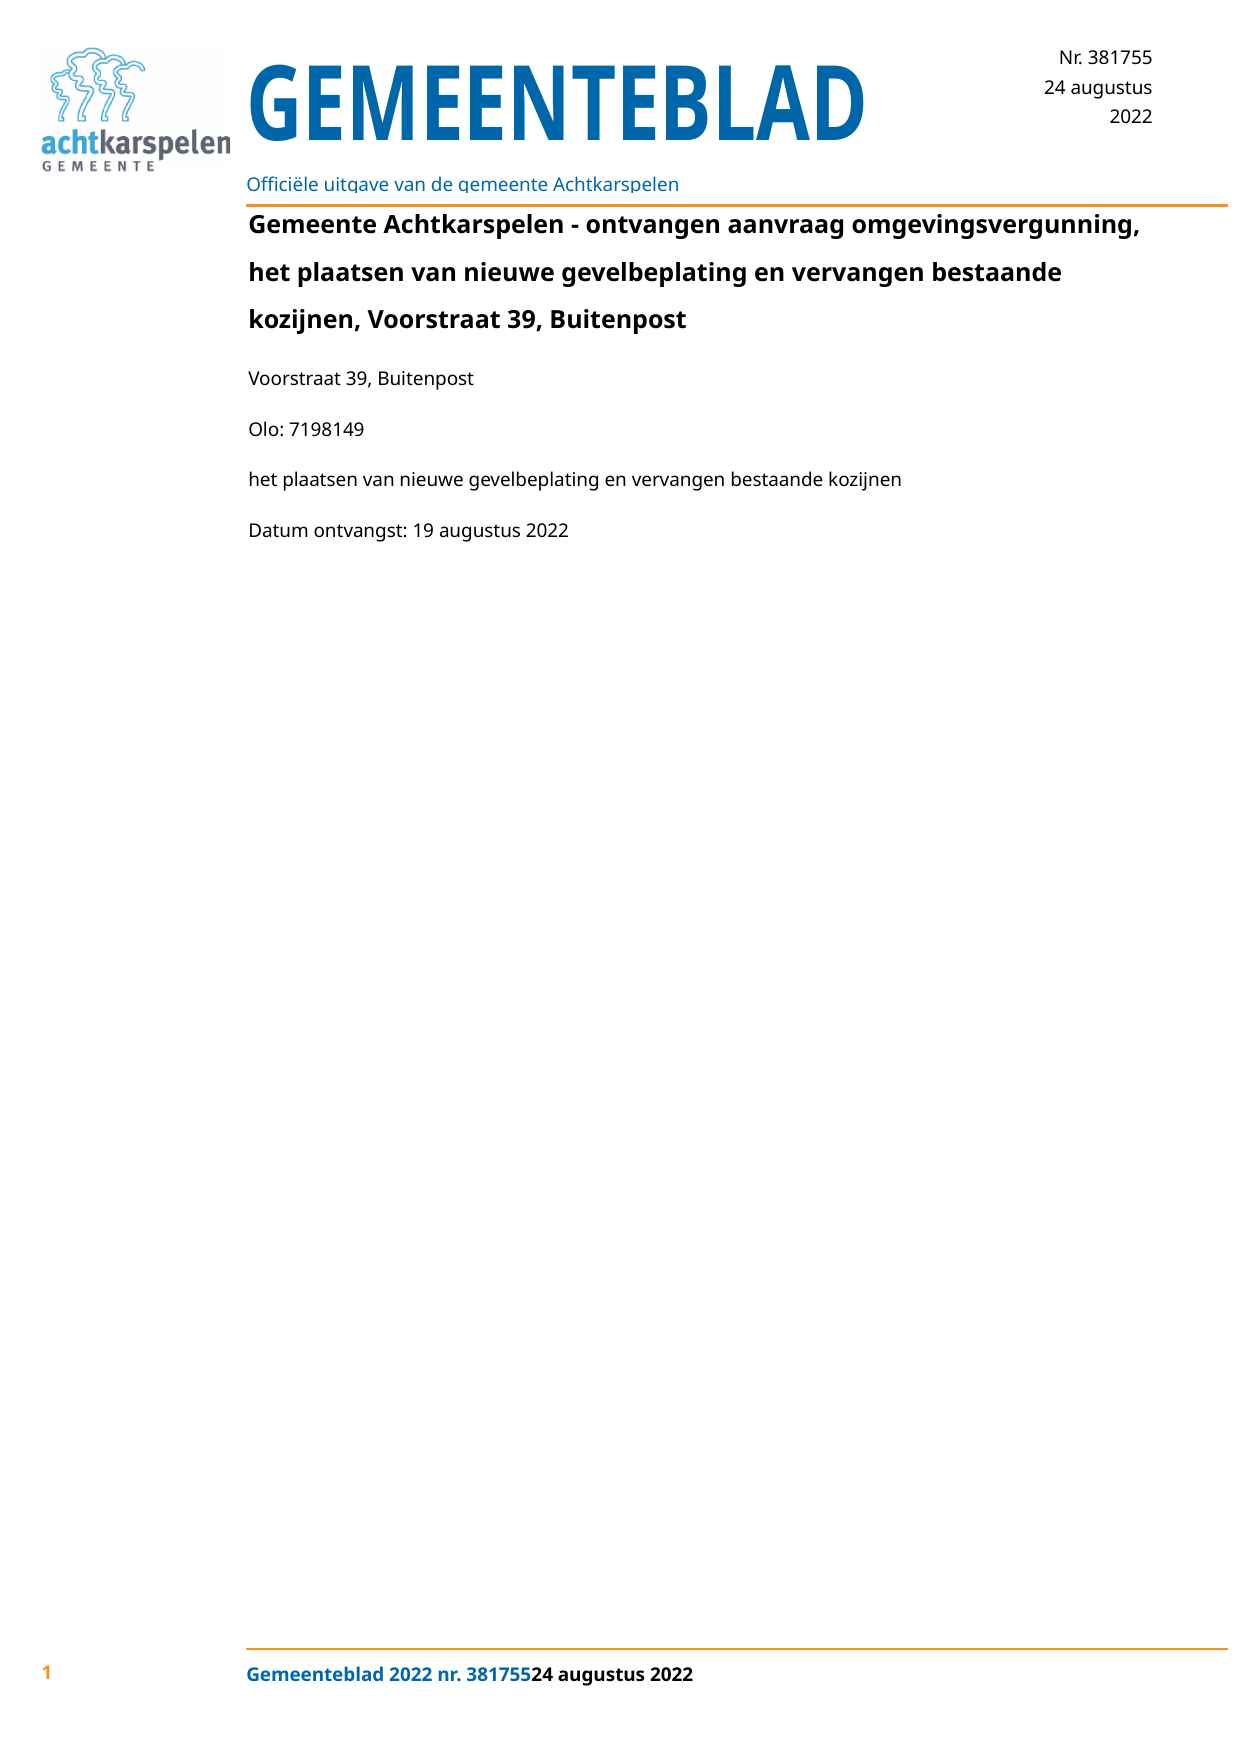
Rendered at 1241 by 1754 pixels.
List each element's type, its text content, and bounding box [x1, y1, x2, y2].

text het plaatsen van nieuwe gevelbeplating en vervangen bestaande kozijnen [248, 466, 1152, 492]
text Gemeente Achtkarspelen - ontvangen aanvraag omgevingsvergunning, het plaatsen van nieuwe gevelbeplating en vervangen bestaande kozijnen, Voorstraat 39, Buitenpost [248, 207, 1152, 336]
text Datum ontvangst: 19 augustus 2022 [248, 517, 1152, 542]
text Voorstraat 39, Buitenpost [248, 366, 1152, 391]
text Olo: 7198149 [248, 416, 1152, 442]
picture [41, 47, 231, 172]
